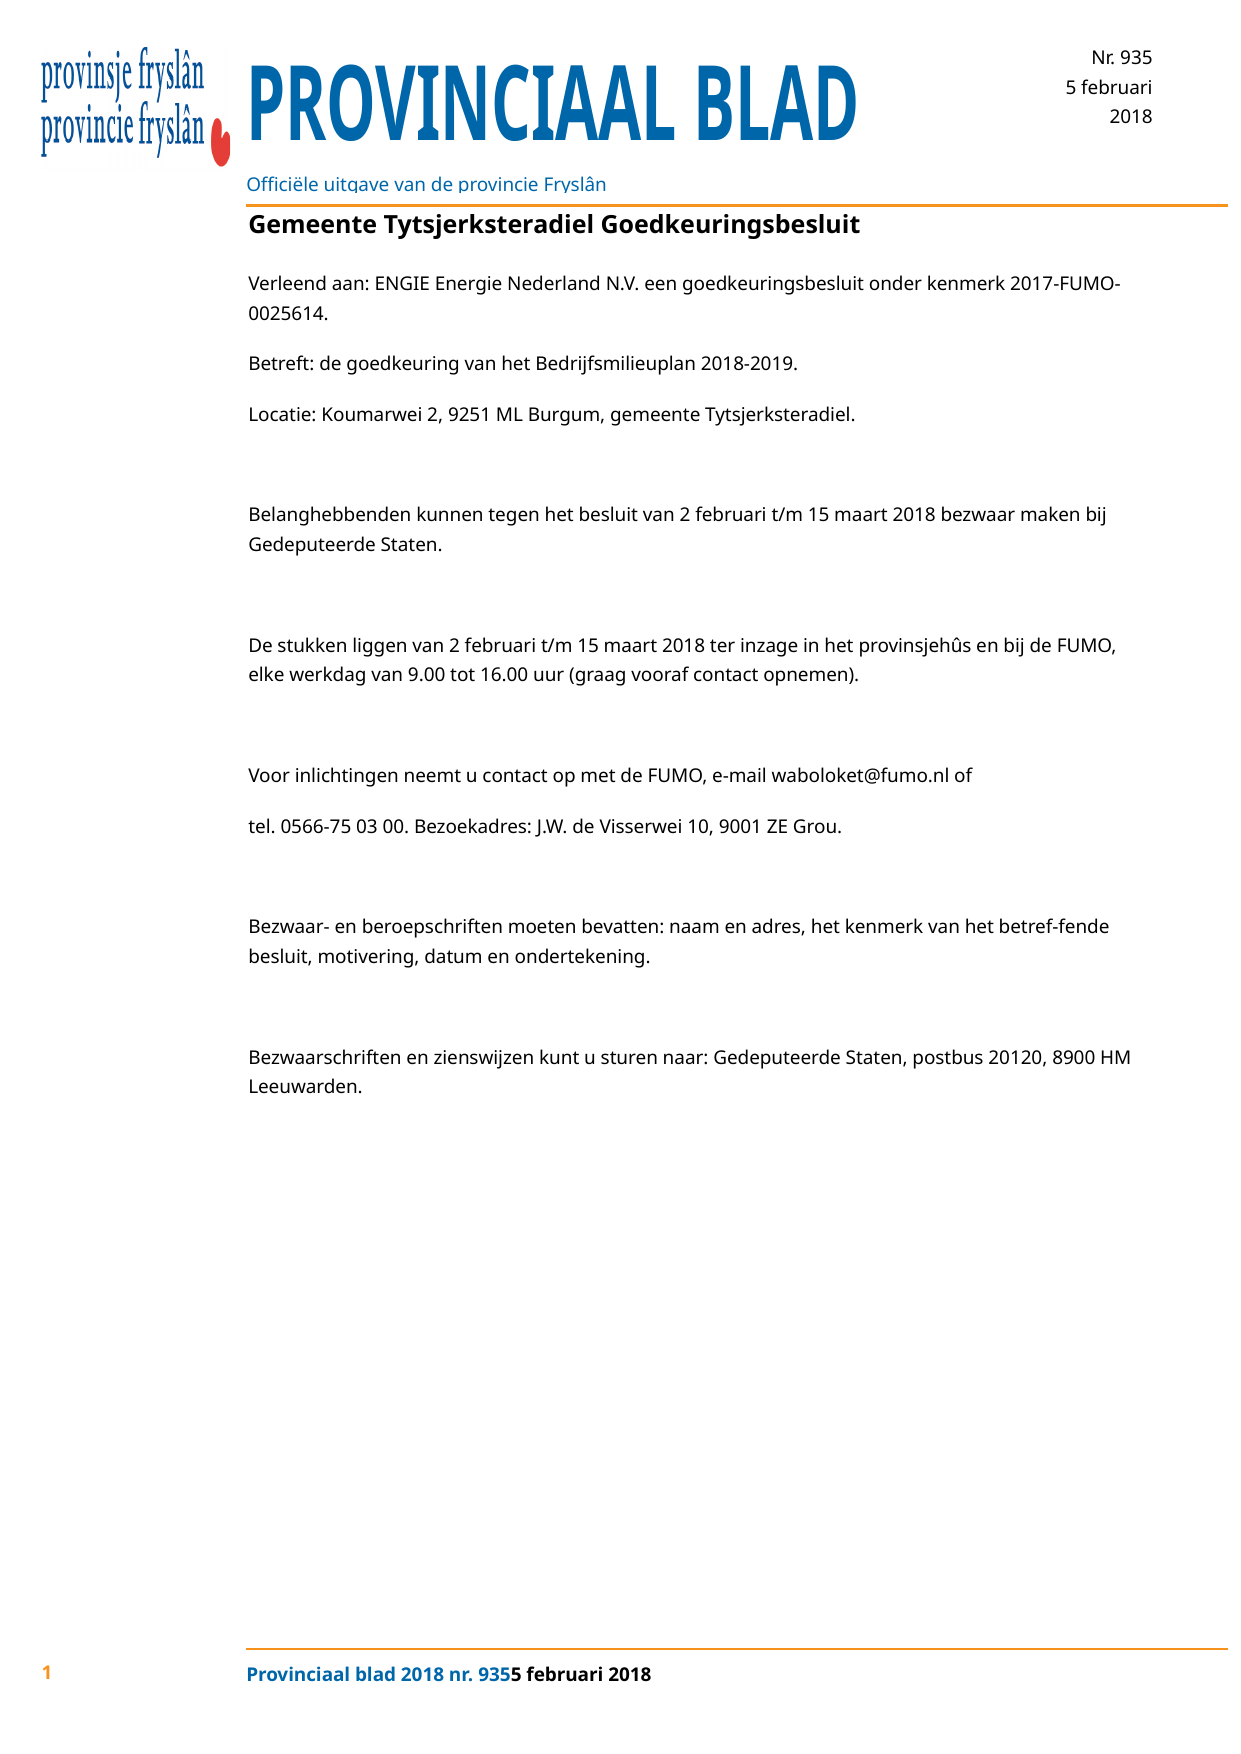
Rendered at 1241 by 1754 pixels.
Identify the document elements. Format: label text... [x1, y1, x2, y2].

text Locatie: Koumarwei 2, 9251 ML Burgum, gemeente Tytsjerksteradiel. [248, 401, 1152, 426]
text Belanghebbenden kunnen tegen het besluit van 2 februari t/m 15 maart 2018 bezwaar maken bij Gedeputeerde Staten. [248, 502, 1152, 557]
text Voor inlichtingen neemt u contact op met de FUMO, e-mail waboloket@fumo.nl of [248, 762, 1152, 788]
text Bezwaar- en beroepschriften moeten bevatten: naam en adres, het kenmerk van het betref-fende besluit, motivering, datum en ondertekening. [248, 914, 1152, 969]
text Gemeente Tytsjerksteradiel Goedkeuringsbesluit [248, 207, 1152, 241]
picture [41, 47, 231, 172]
text Verleend aan: ENGIE Energie Nederland N.V. een goedkeuringsbesluit onder kenmerk 2017-FUMO-0025614. [248, 270, 1152, 326]
text Bezwaarschriften en zienswijzen kunt u sturen naar: Gedeputeerde Staten, postbus 20120, 8900 HM Leeuwarden. [248, 1044, 1152, 1099]
text tel. 0566-75 03 00. Bezoekadres: J.W. de Visserwei 10, 9001 ZE Grou. [248, 813, 1152, 838]
text De stukken liggen van 2 februari t/m 15 maart 2018 ter inzage in het provinsjehûs en bij de FUMO, elke werkdag van 9.00 tot 16.00 uur (graag vooraf contact opnemen). [248, 632, 1152, 687]
text Betreft: de goedkeuring van het Bedrijfsmilieuplan 2018-2019. [248, 350, 1152, 376]
